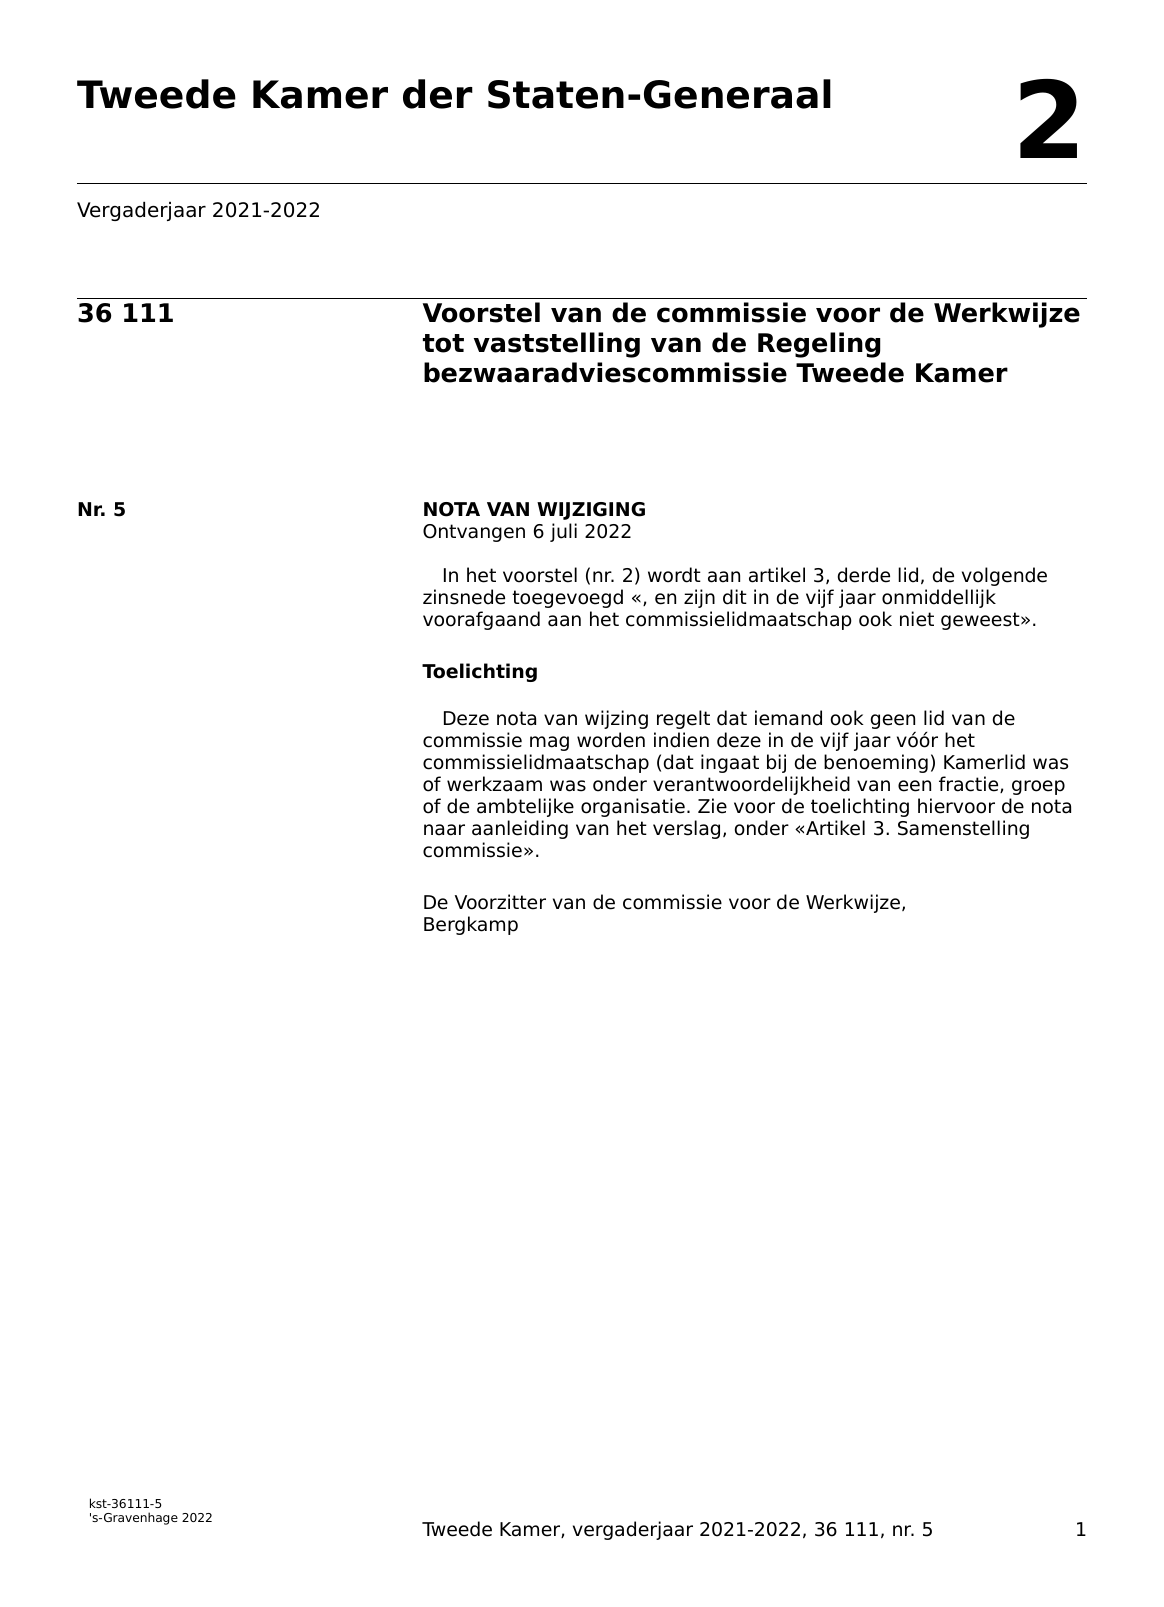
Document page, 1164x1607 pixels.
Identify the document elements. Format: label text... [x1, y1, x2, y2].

table_header 2 [886, 59, 1087, 183]
text kst-36111-5 [88, 1497, 323, 1511]
text De Voorzitter van de commissie voor de Werkwijze, Bergkamp [422, 892, 1087, 936]
subtitle Toelichting [422, 661, 1087, 683]
subtitle 36 111 Voorstel van de commissie voor de Werkwijze tot vaststelling van de Regeling bezwaaradviescommissie Tweede Kamer [77, 299, 1087, 388]
text In het voorstel (nr. 2) wordt aan artikel 3, derde lid, de volgende zinsnede toegevoegd «, en zijn dit in de vijf jaar onmiddellijk voorafgaand aan het commissielidmaatschap ook niet geweest». [422, 565, 1087, 631]
table_header Tweede Kamer der Staten-Generaal [77, 59, 886, 183]
table_cell Vergaderjaar 2021-2022 [77, 184, 1087, 298]
text 's-Gravenhage 2022 [88, 1511, 323, 1525]
subtitle Nr. 5 NOTA VAN WIJZIGING [77, 499, 1087, 521]
text Ontvangen 6 juli 2022 [422, 521, 1087, 543]
text Deze nota van wijzing regelt dat iemand ook geen lid van de commissie mag worden indien deze in de vijf jaar vóór het commissielidmaatschap (dat ingaat bij de benoeming) Kamerlid was of werkzaam was onder verantwoordelijkheid van een fractie, groep of de ambtelijke organisatie. Zie voor de toelichting hiervoor de nota naar aanleiding van het verslag, onder «Artikel 3. Samenstelling commissie». [422, 708, 1087, 862]
